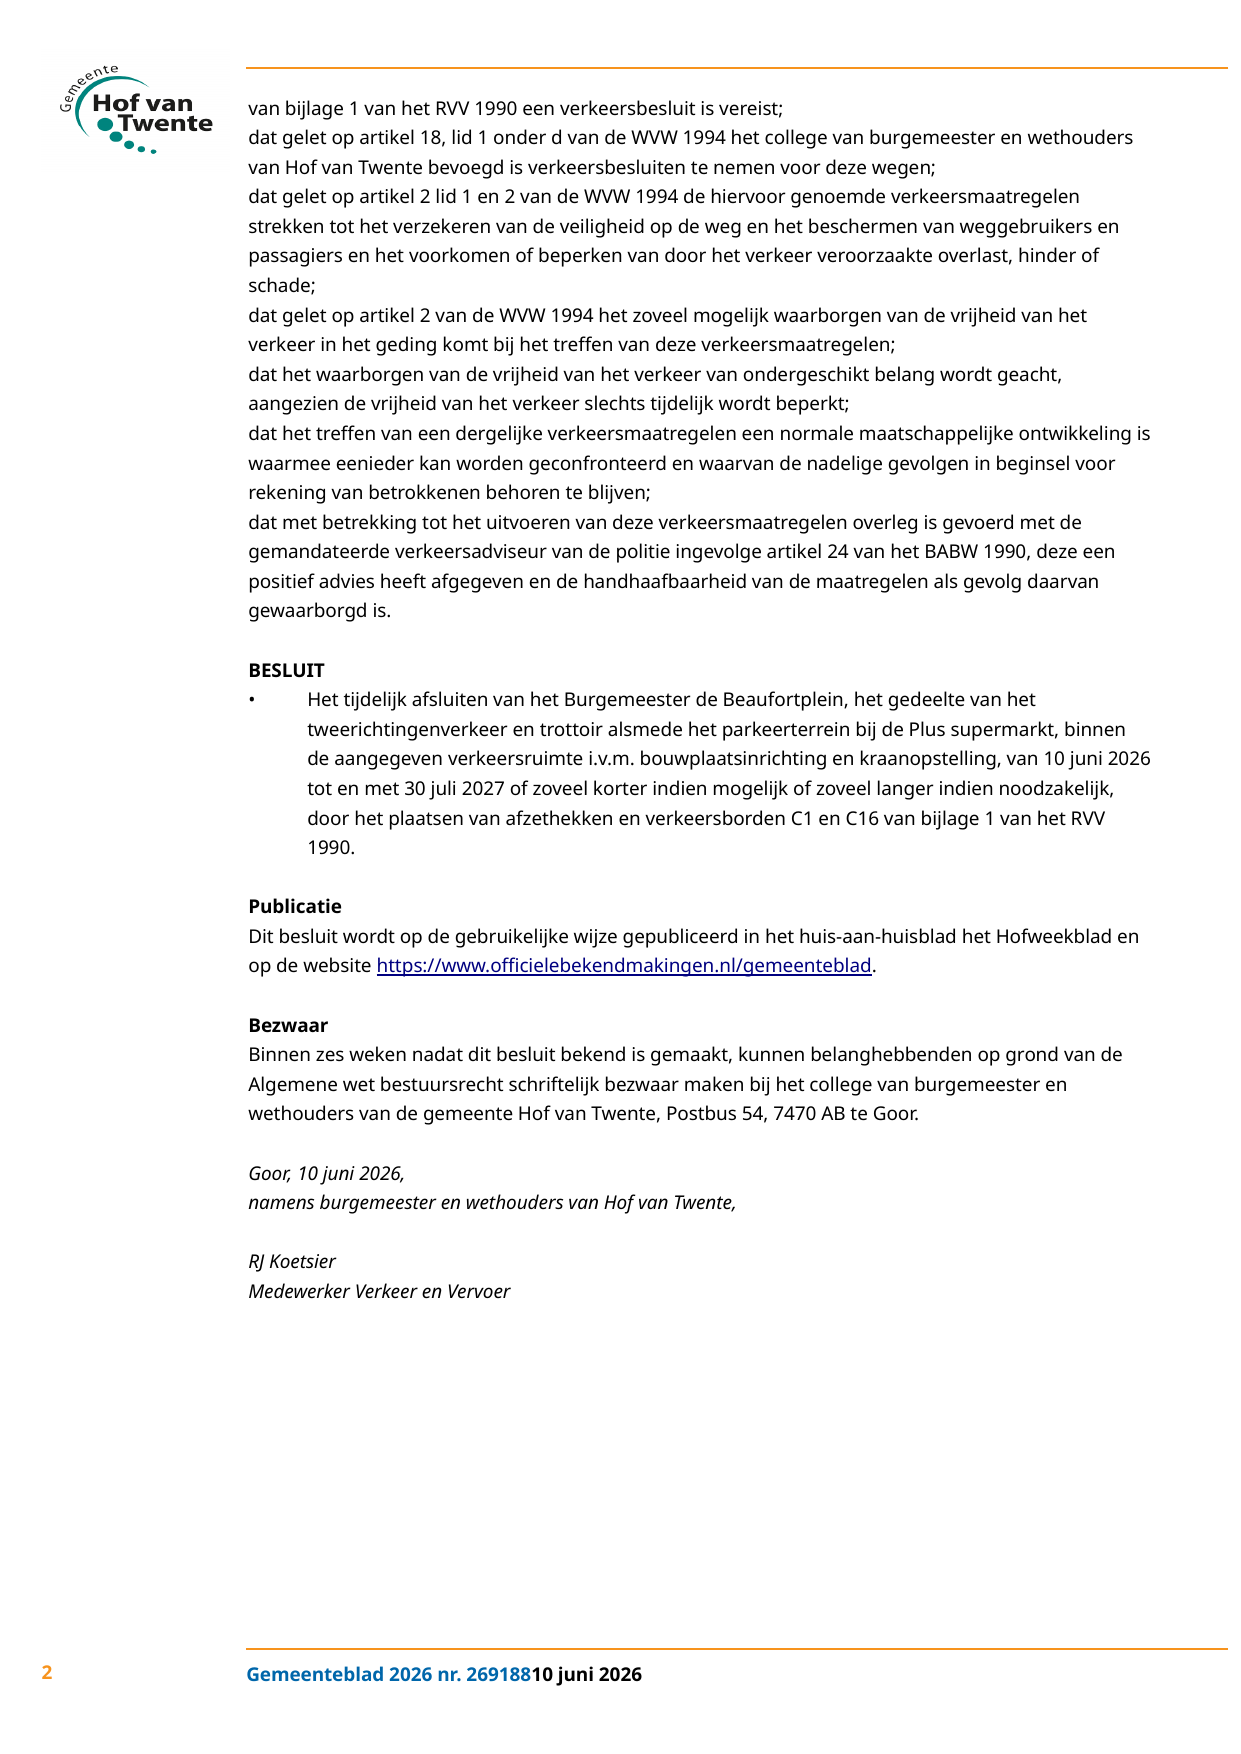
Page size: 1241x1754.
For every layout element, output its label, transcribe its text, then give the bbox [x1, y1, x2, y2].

text dat gelet op artikel 18, lid 1 onder d van de WVW 1994 het college van burgemeester en wethouders van Hof van Twente bevoegd is verkeersbesluiten te nemen voor deze wegen; [248, 124, 1152, 180]
text Medewerker Verkeer en Vervoer [248, 1278, 1152, 1304]
text Goor, 10 juni 2026, [248, 1160, 1152, 1186]
text RJ Koetsier [248, 1248, 1152, 1274]
picture [41, 47, 231, 172]
text namens burgemeester en wethouders van Hof van Twente, [248, 1189, 1152, 1215]
list Het tijdelijk afsluiten van het Burgemeester de Beaufortplein, het gedeelte van het tweerichtingenverkeer en trottoir alsmede het parkeerterrein bij de Plus supermarkt, binnen de aangegeven verkeersruimte i.v.m. bouwplaatsinrichting en kraanopstelling, van 10 juni 2026 tot en met 30 juli 2027 of zoveel korter indien mogelijk of zoveel langer indien noodzakelijk, door het plaatsen van afzethekken en verkeersborden C1 en C16 van bijlage 1 van het RVV 1990. [248, 686, 1152, 860]
text Binnen zes weken nadat dit besluit bekend is gemaakt, kunnen belanghebbenden op grond van de Algemene wet bestuursrecht schriftelijk bezwaar maken bij het college van burgemeester en wethouders van de gemeente Hof van Twente, Postbus 54, 7470 AB te Goor. [248, 1041, 1152, 1126]
text BESLUIT [248, 657, 1152, 683]
text Dit besluit wordt op de gebruikelijke wijze gepubliceerd in het huis-aan-huisblad het Hofweekblad en op de website https://www.officielebekendmakingen.nl/gemeenteblad. [248, 923, 1152, 978]
text Publicatie [248, 893, 1152, 919]
text dat gelet op artikel 2 lid 1 en 2 van de WVW 1994 de hiervoor genoemde verkeersmaatregelen strekken tot het verzekeren van de veiligheid op de weg en het beschermen van weggebruikers en passagiers en het voorkomen of beperken van door het verkeer veroorzaakte overlast, hinder of schade; [248, 183, 1152, 298]
text Bezwaar [248, 1012, 1152, 1038]
text van bijlage 1 van het RVV 1990 een verkeersbesluit is vereist; [248, 95, 1152, 121]
text dat het waarborgen van de vrijheid van het verkeer van ondergeschikt belang wordt geacht, aangezien de vrijheid van het verkeer slechts tijdelijk wordt beperkt; [248, 361, 1152, 416]
text dat het treffen van een dergelijke verkeersmaatregelen een normale maatschappelijke ontwikkeling is waarmee eenieder kan worden geconfronteerd en waarvan de nadelige gevolgen in beginsel voor rekening van betrokkenen behoren te blijven; [248, 420, 1152, 505]
text dat gelet op artikel 2 van de WVW 1994 het zoveel mogelijk waarborgen van de vrijheid van het verkeer in het geding komt bij het treffen van deze verkeersmaatregelen; [248, 302, 1152, 357]
text dat met betrekking tot het uitvoeren van deze verkeersmaatregelen overleg is gevoerd met de gemandateerde verkeersadviseur van de politie ingevolge artikel 24 van het BABW 1990, deze een positief advies heeft afgegeven en de handhaafbaarheid van de maatregelen als gevolg daarvan gewaarborgd is. [248, 509, 1152, 623]
